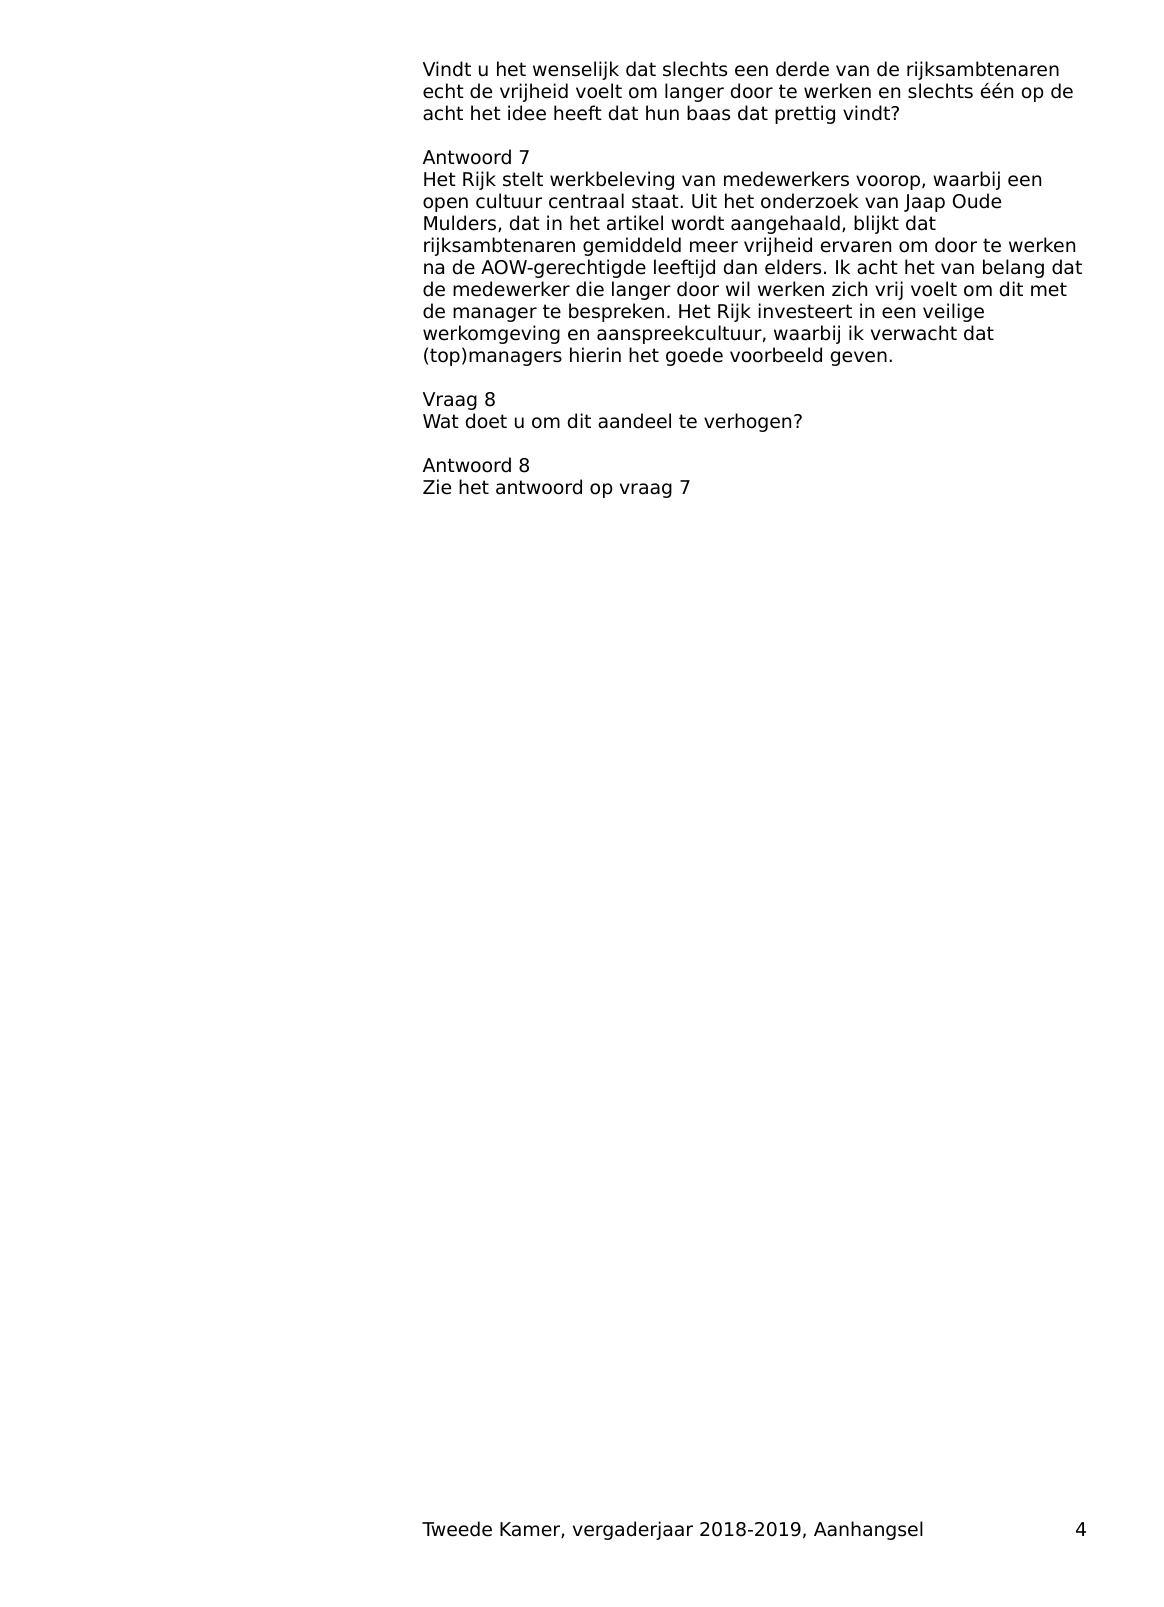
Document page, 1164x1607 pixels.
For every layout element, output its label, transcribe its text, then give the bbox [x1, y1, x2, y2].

text Vindt u het wenselijk dat slechts een derde van de rijksambtenaren echt de vrijheid voelt om langer door te werken en slechts één op de acht het idee heeft dat hun baas dat prettig vindt? [422, 59, 1087, 125]
text Het Rijk stelt werkbeleving van medewerkers voorop, waarbij een open cultuur centraal staat. Uit het onderzoek van Jaap Oude Mulders, dat in het artikel wordt aangehaald, blijkt dat rijksambtenaren gemiddeld meer vrijheid ervaren om door te werken na de AOW-gerechtigde leeftijd dan elders. Ik acht het van belang dat de medewerker die langer door wil werken zich vrij voelt om dit met de manager te bespreken. Het Rijk investeert in een veilige werkomgeving en aanspreekcultuur, waarbij ik verwacht dat (top)managers hierin het goede voorbeeld geven. [422, 169, 1087, 367]
text Zie het antwoord op vraag 7 [422, 477, 1087, 499]
text Wat doet u om dit aandeel te verhogen? [422, 411, 1087, 433]
text Vraag 8 [422, 389, 1087, 411]
text Antwoord 7 [422, 147, 1087, 169]
text Antwoord 8 [422, 455, 1087, 477]
